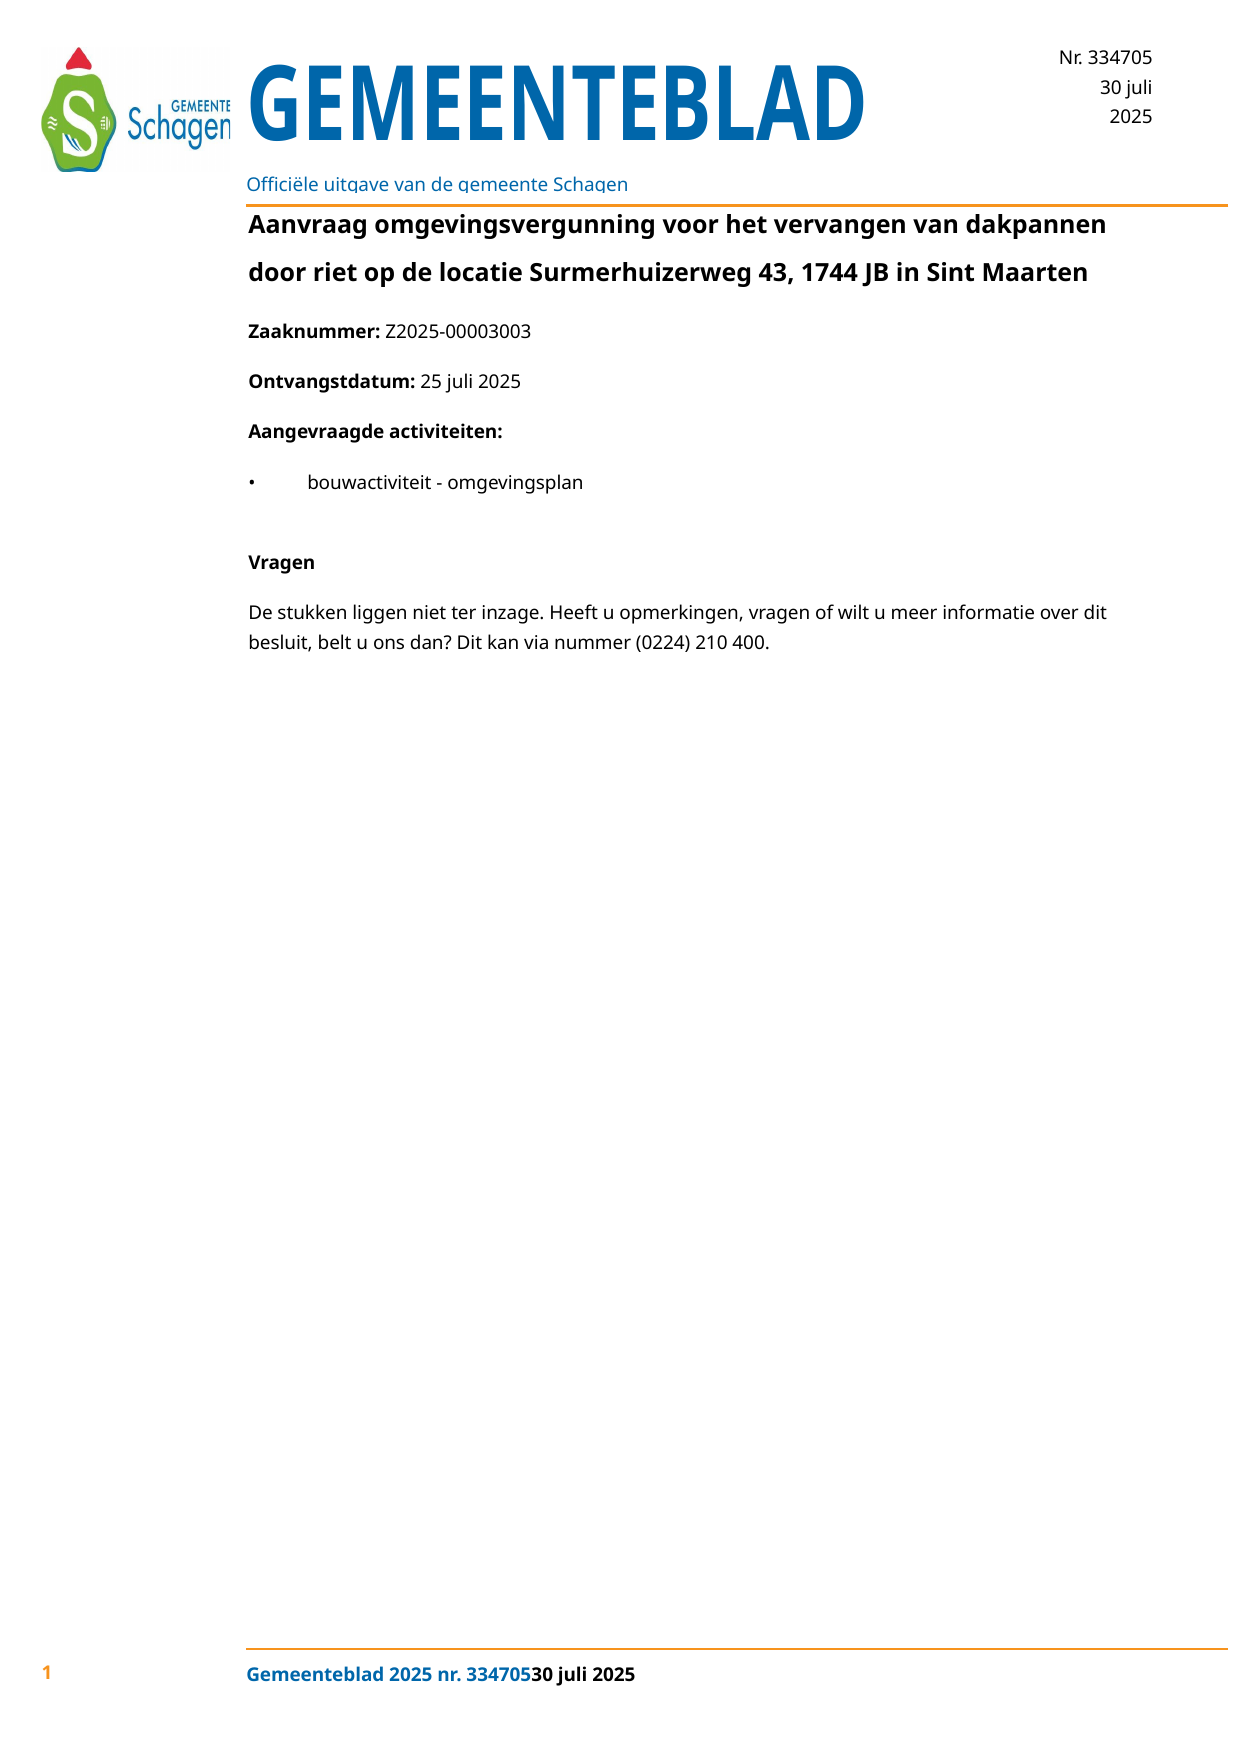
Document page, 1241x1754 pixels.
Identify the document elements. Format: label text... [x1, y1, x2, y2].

picture [41, 47, 231, 172]
text De stukken liggen niet ter inzage. Heeft u opmerkingen, vragen of wilt u meer informatie over dit besluit, belt u ons dan? Dit kan via nummer (0224) 210 400. [248, 599, 1152, 655]
text Ontvangstdatum: 25 juli 2025 [248, 368, 1152, 394]
text Zaaknummer: Z2025-00003003 [248, 318, 1152, 344]
text Aangevraagde activiteiten: [248, 419, 1152, 444]
text Vragen [248, 549, 1152, 575]
list bouwactiviteit - omgevingsplan [248, 469, 1152, 495]
text Aanvraag omgevingsvergunning voor het vervangen van dakpannen door riet op de locatie Surmerhuizerweg 43, 1744 JB in Sint Maarten [248, 207, 1152, 288]
